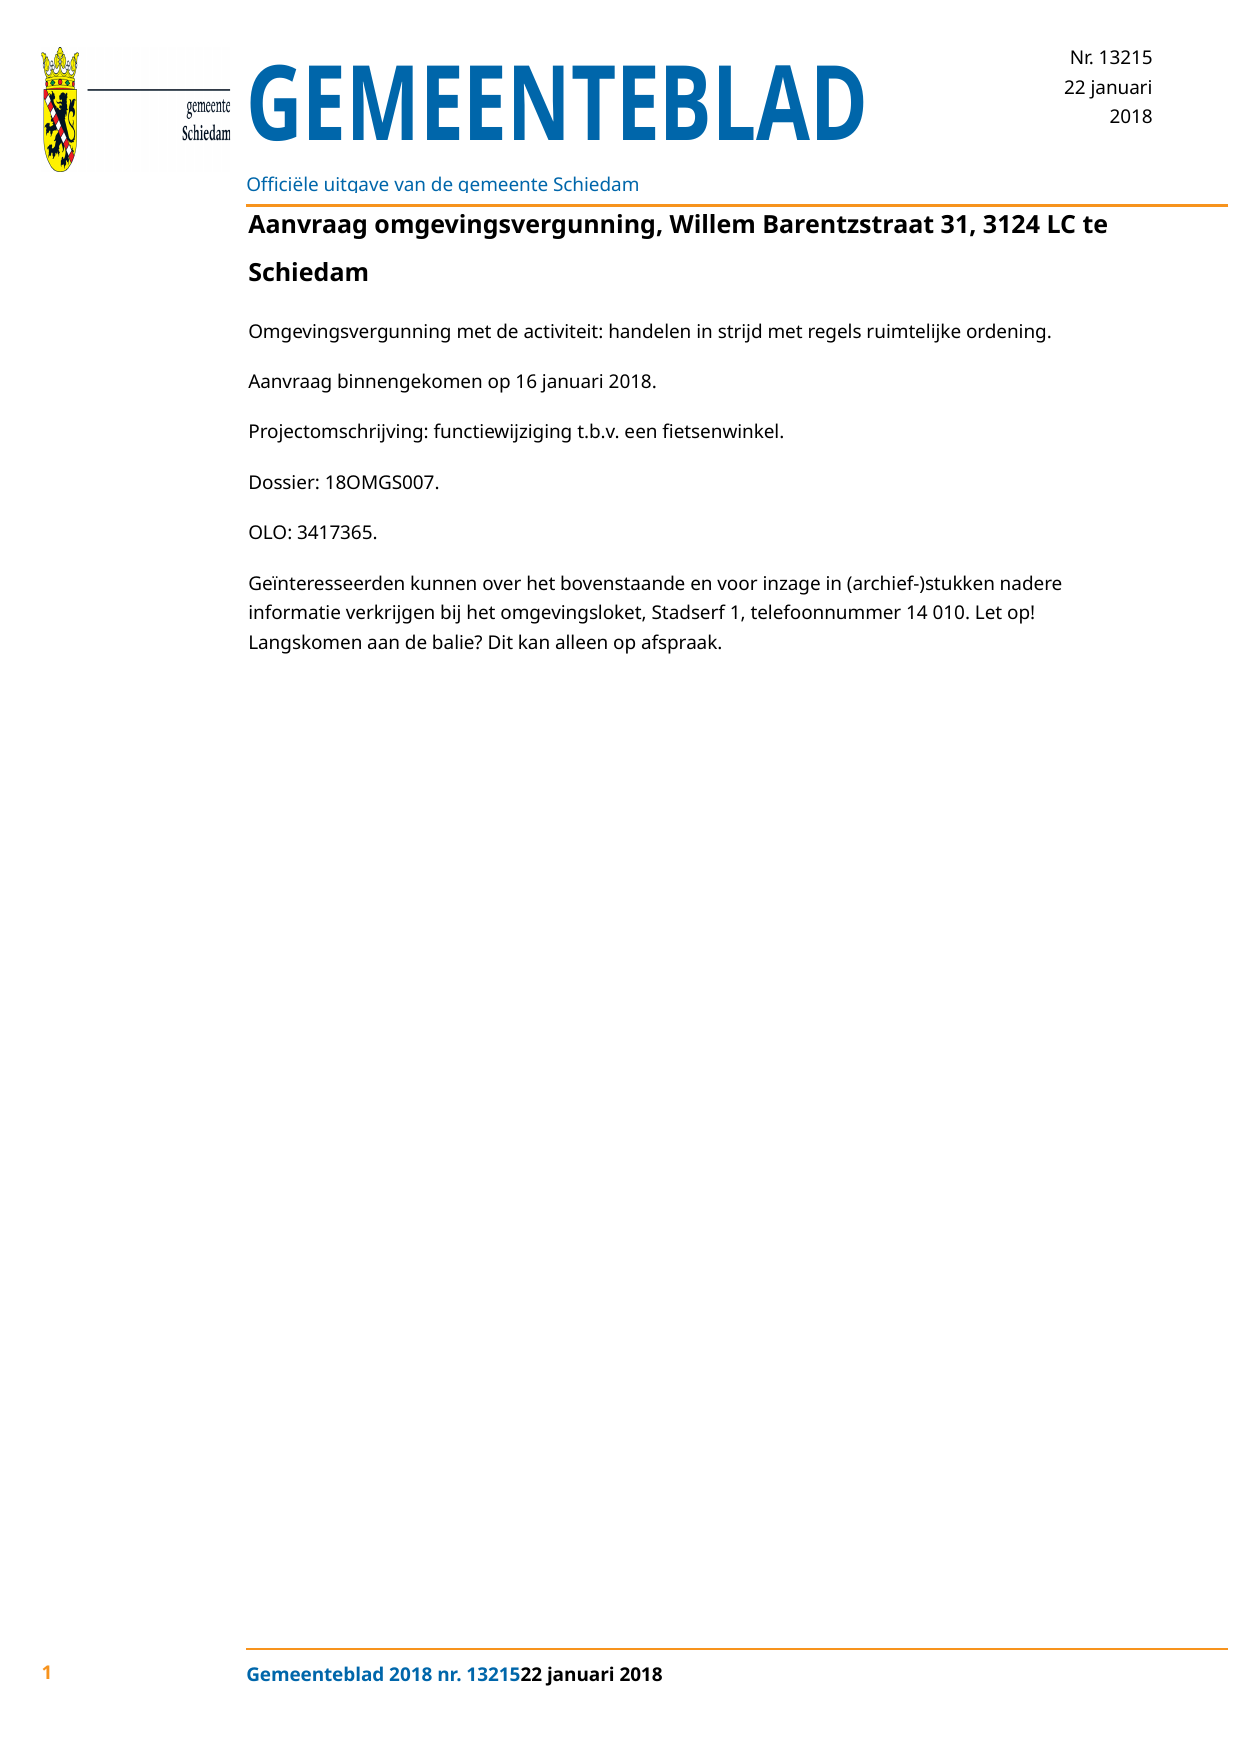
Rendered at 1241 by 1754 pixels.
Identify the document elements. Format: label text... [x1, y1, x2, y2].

text Aanvraag binnengekomen op 16 januari 2018. [248, 368, 1152, 394]
text Projectomschrijving: functiewijziging t.b.v. een fietsenwinkel. [248, 419, 1152, 444]
text OLO: 3417365. [248, 519, 1152, 545]
picture [41, 47, 231, 172]
text Geïnteresseerden kunnen over het bovenstaande en voor inzage in (archief-)stukken nadere informatie verkrijgen bij het omgevingsloket, Stadserf 1, telefoonnummer 14 010. Let op! Langskomen aan de balie? Dit kan alleen op afspraak. [248, 570, 1152, 655]
text Aanvraag omgevingsvergunning, Willem Barentzstraat 31, 3124 LC te Schiedam [248, 207, 1152, 288]
text Omgevingsvergunning met de activiteit: handelen in strijd met regels ruimtelijke ordening. [248, 318, 1152, 344]
text Dossier: 18OMGS007. [248, 469, 1152, 495]
